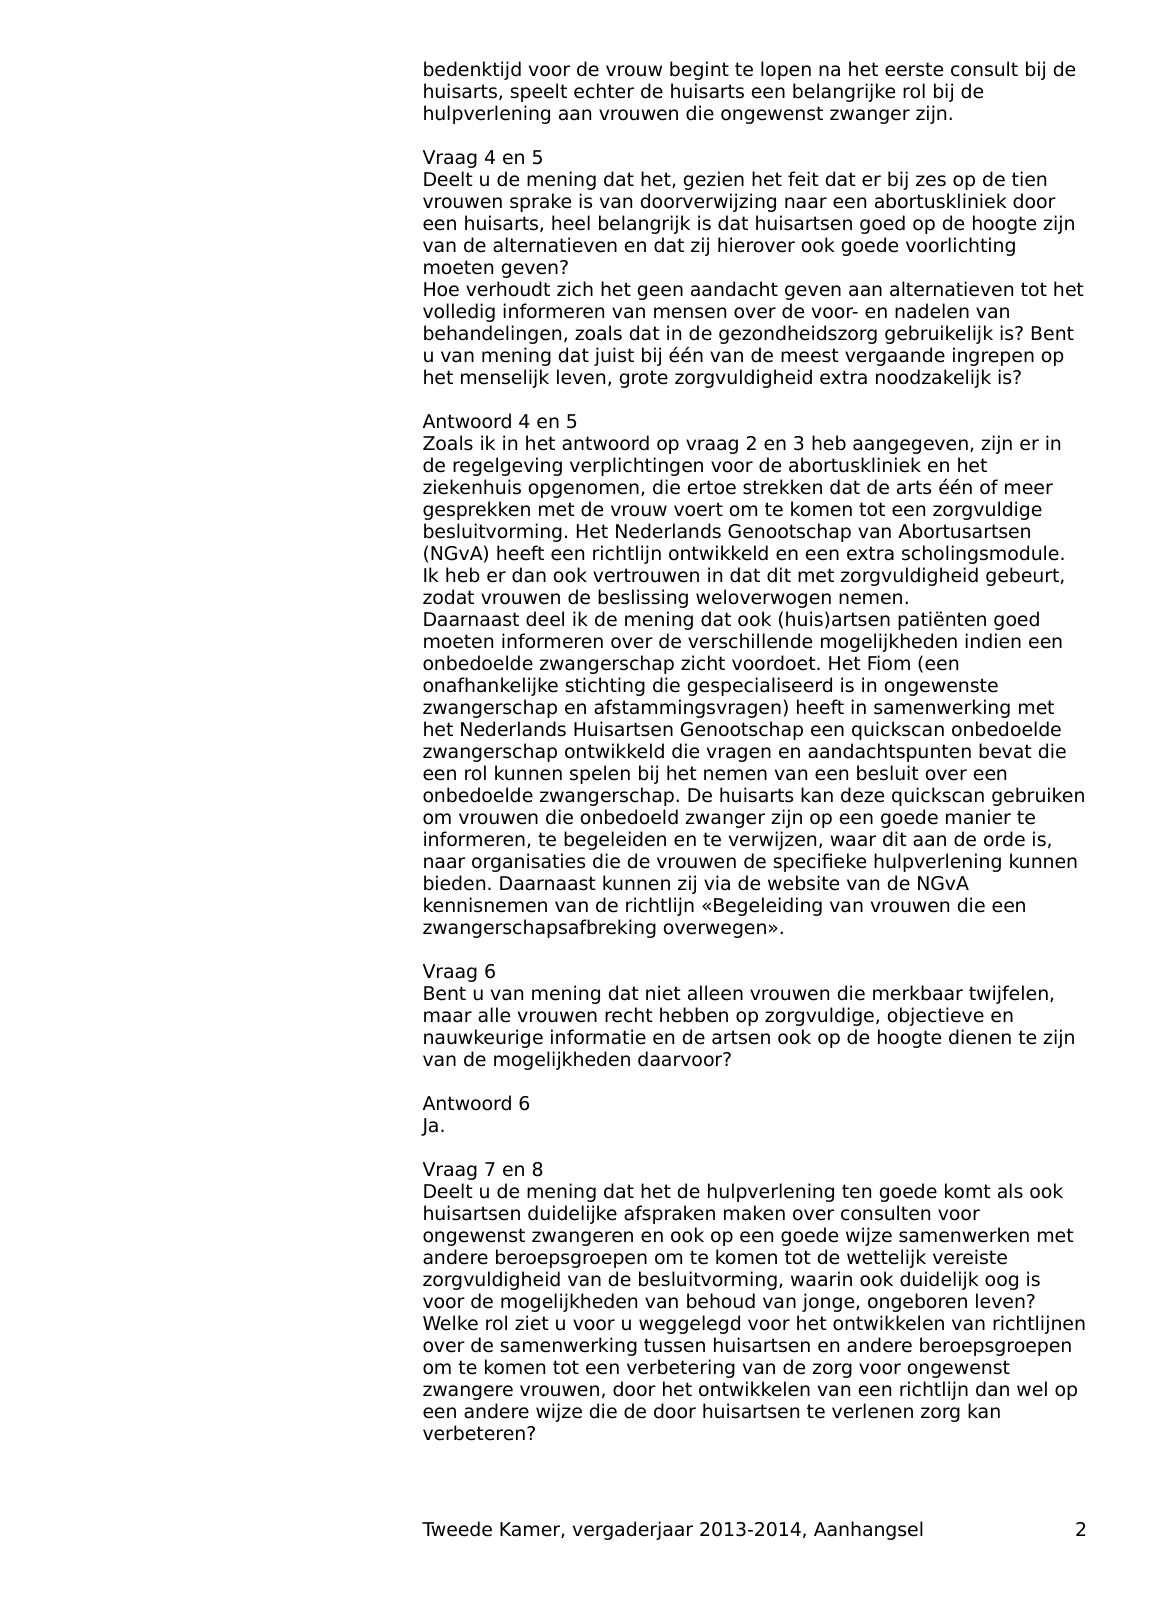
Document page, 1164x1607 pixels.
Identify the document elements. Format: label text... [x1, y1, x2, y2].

text Vraag 4 en 5 [422, 147, 1087, 169]
text Bent u van mening dat niet alleen vrouwen die merkbaar twijfelen, maar alle vrouwen recht hebben op zorgvuldige, objectieve en nauwkeurige informatie en de artsen ook op de hoogte dienen te zijn van de mogelijkheden daarvoor? [422, 983, 1087, 1071]
text Deelt u de mening dat het, gezien het feit dat er bij zes op de tien vrouwen sprake is van doorverwijzing naar een abortuskliniek door een huisarts, heel belangrijk is dat huisartsen goed op de hoogte zijn van de alternatieven en dat zij hierover ook goede voorlichting moeten geven? [422, 169, 1087, 279]
text Daarnaast deel ik de mening dat ook (huis)artsen patiënten goed moeten informeren over de verschillende mogelijkheden indien een onbedoelde zwangerschap zicht voordoet. Het Fiom (een onafhankelijke stichting die gespecialiseerd is in ongewenste zwangerschap en afstammingsvragen) heeft in samenwerking met het Nederlands Huisartsen Genootschap een quickscan onbedoelde zwangerschap ontwikkeld die vragen en aandachtspunten bevat die een rol kunnen spelen bij het nemen van een besluit over een onbedoelde zwangerschap. De huisarts kan deze quickscan gebruiken om vrouwen die onbedoeld zwanger zijn op een goede manier te informeren, te begeleiden en te verwijzen, waar dit aan de orde is, naar organisaties die de vrouwen de specifieke hulpverlening kunnen bieden. Daarnaast kunnen zij via de website van de NGvA kennisnemen van de richtlijn «Begeleiding van vrouwen die een zwangerschapsafbreking overwegen». [422, 609, 1087, 939]
text bedenktijd voor de vrouw begint te lopen na het eerste consult bij de huisarts, speelt echter de huisarts een belangrijke rol bij de hulpverlening aan vrouwen die ongewenst zwanger zijn. [422, 59, 1087, 125]
text Zoals ik in het antwoord op vraag 2 en 3 heb aangegeven, zijn er in de regelgeving verplichtingen voor de abortuskliniek en het ziekenhuis opgenomen, die ertoe strekken dat de arts één of meer gesprekken met de vrouw voert om te komen tot een zorgvuldige besluitvorming. Het Nederlands Genootschap van Abortusartsen (NGvA) heeft een richtlijn ontwikkeld en een extra scholingsmodule. Ik heb er dan ook vertrouwen in dat dit met zorgvuldigheid gebeurt, zodat vrouwen de beslissing weloverwogen nemen. [422, 433, 1087, 609]
text Deelt u de mening dat het de hulpverlening ten goede komt als ook huisartsen duidelijke afspraken maken over consulten voor ongewenst zwangeren en ook op een goede wijze samenwerken met andere beroepsgroepen om te komen tot de wettelijk vereiste zorgvuldigheid van de besluitvorming, waarin ook duidelijk oog is voor de mogelijkheden van behoud van jonge, ongeboren leven? [422, 1181, 1087, 1313]
text Welke rol ziet u voor u weggelegd voor het ontwikkelen van richtlijnen over de samenwerking tussen huisartsen en andere beroepsgroepen om te komen tot een verbetering van de zorg voor ongewenst zwangere vrouwen, door het ontwikkelen van een richtlijn dan wel op een andere wijze die de door huisartsen te verlenen zorg kan verbeteren? [422, 1313, 1087, 1445]
text Ja. [422, 1115, 1087, 1137]
text Vraag 7 en 8 [422, 1159, 1087, 1181]
text Hoe verhoudt zich het geen aandacht geven aan alternatieven tot het volledig informeren van mensen over de voor- en nadelen van behandelingen, zoals dat in de gezondheidszorg gebruikelijk is? Bent u van mening dat juist bij één van de meest vergaande ingrepen op het menselijk leven, grote zorgvuldigheid extra noodzakelijk is? [422, 279, 1087, 389]
text Vraag 6 [422, 961, 1087, 983]
text Antwoord 4 en 5 [422, 411, 1087, 433]
text Antwoord 6 [422, 1093, 1087, 1115]
